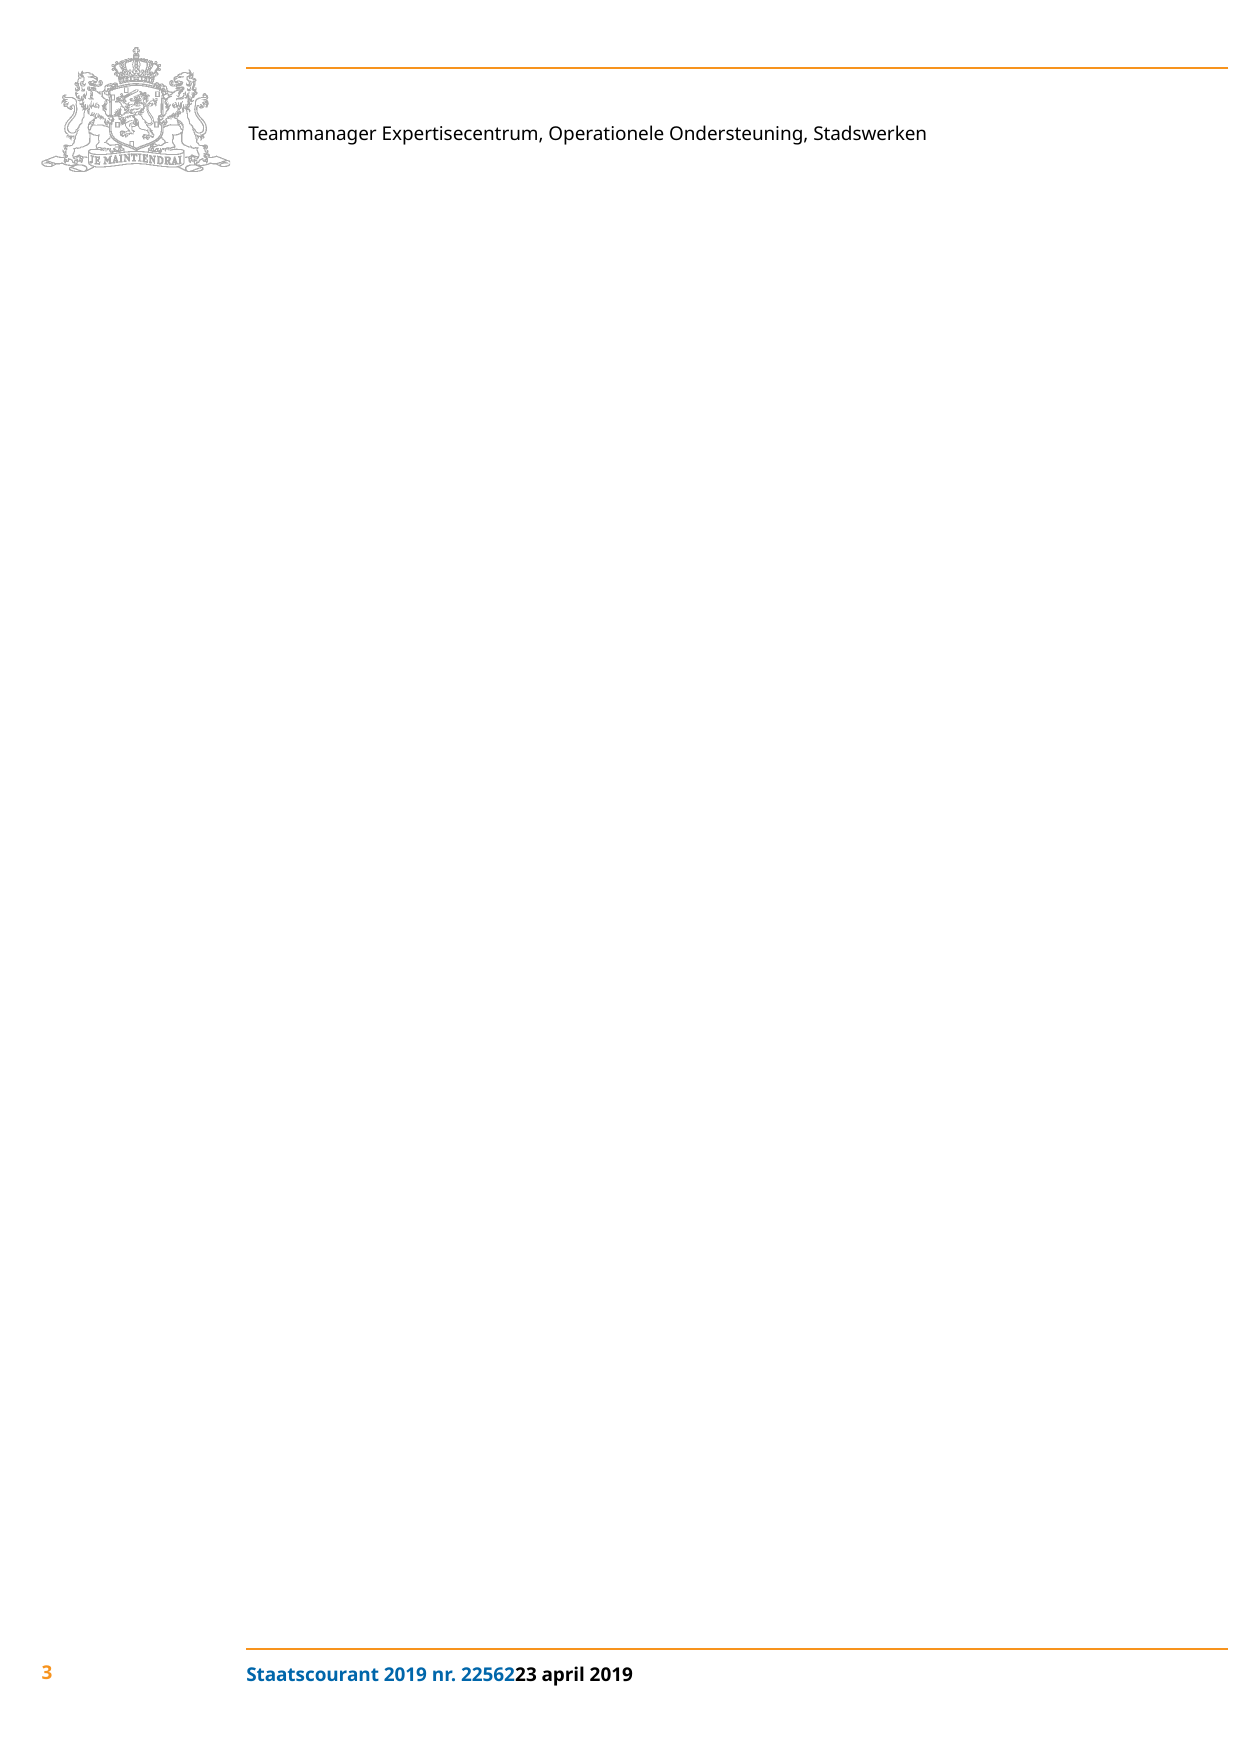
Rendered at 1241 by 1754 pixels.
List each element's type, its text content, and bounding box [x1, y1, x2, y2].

picture [41, 47, 231, 172]
text Teammanager Expertisecentrum, Operationele Ondersteuning, Stadswerken [248, 121, 1152, 146]
